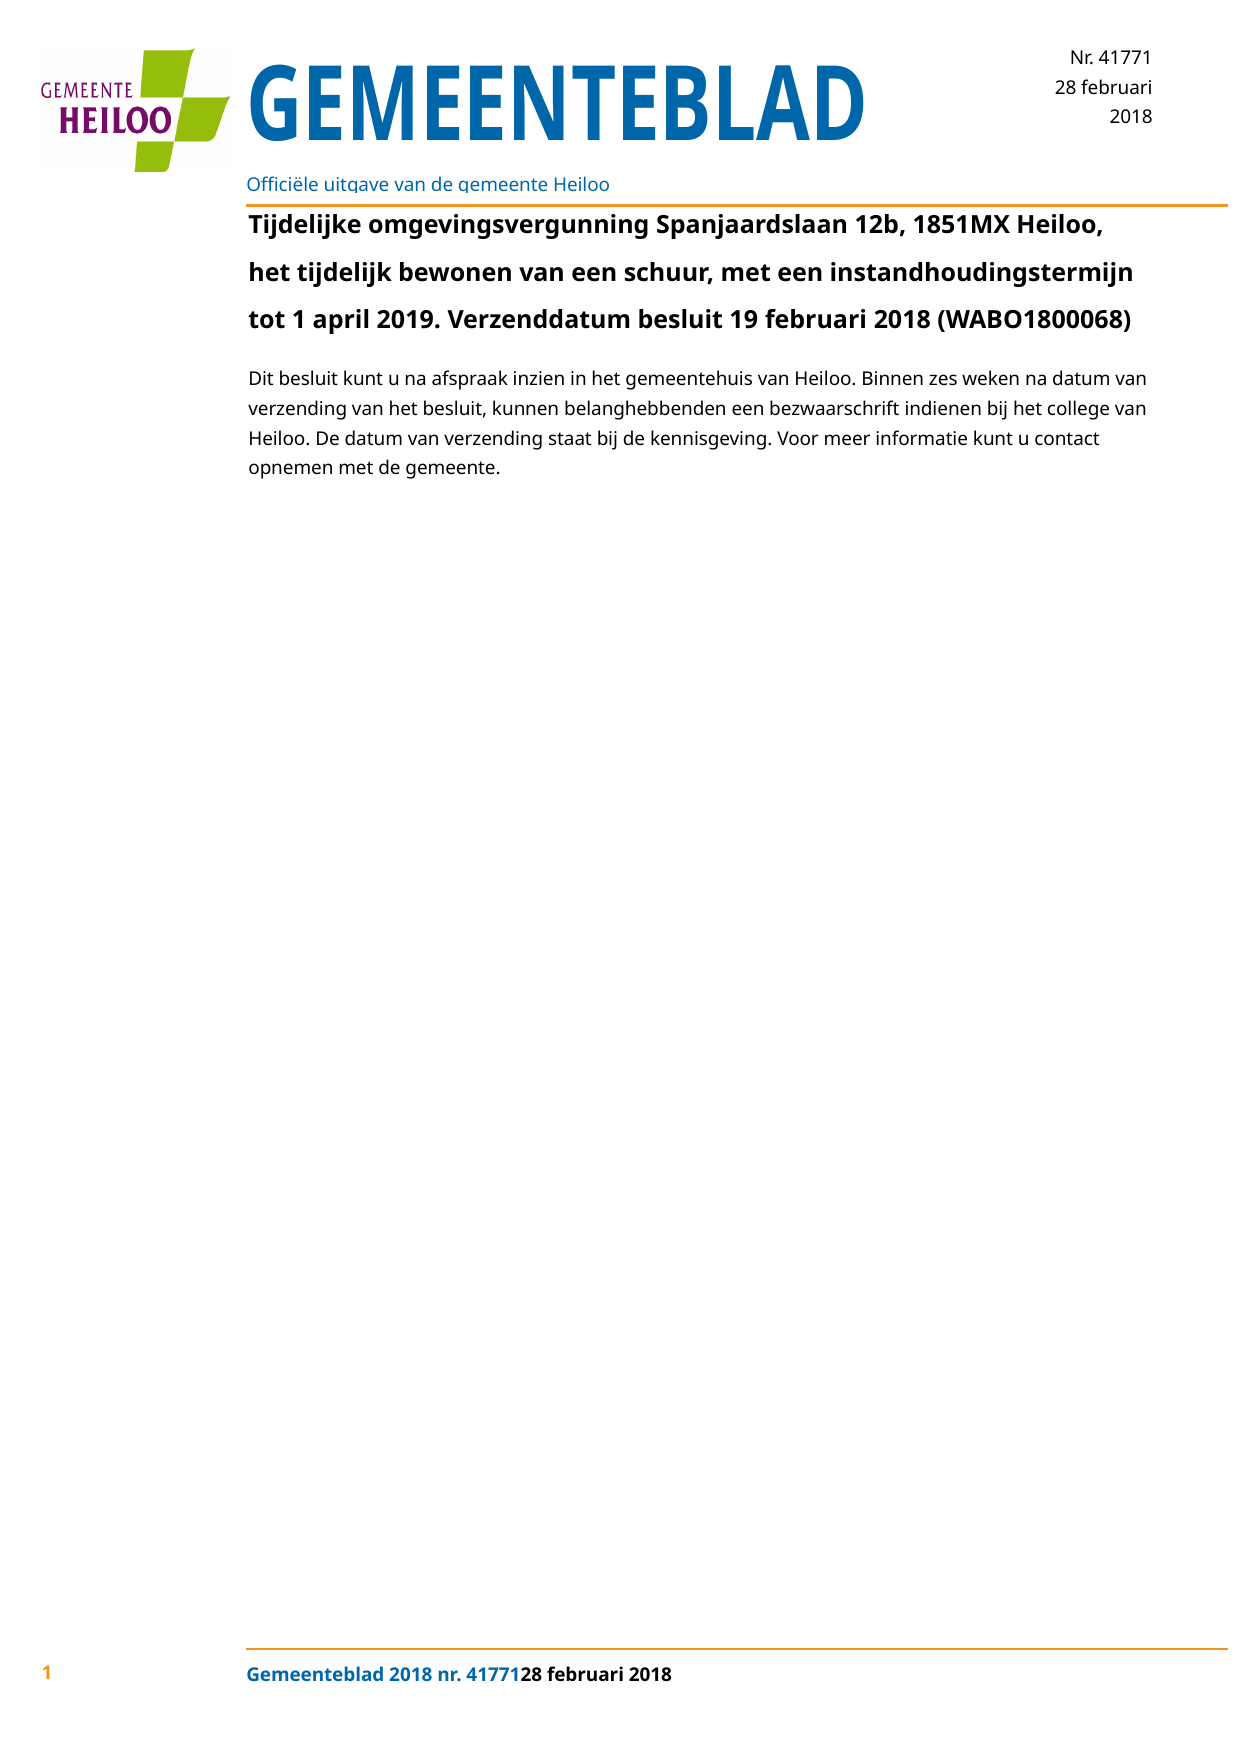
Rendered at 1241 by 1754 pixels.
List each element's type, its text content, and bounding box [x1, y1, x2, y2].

text Tijdelijke omgevingsvergunning Spanjaardslaan 12b, 1851MX Heiloo, het tijdelijk bewonen van een schuur, met een instandhoudingstermijn tot 1 april 2019. Verzenddatum besluit 19 februari 2018 (WABO1800068) [248, 207, 1152, 336]
text Dit besluit kunt u na afspraak inzien in het gemeentehuis van Heiloo. Binnen zes weken na datum van verzending van het besluit, kunnen belanghebbenden een bezwaarschrift indienen bij het college van Heiloo. De datum van verzending staat bij de kennisgeving. Voor meer informatie kunt u contact opnemen met de gemeente. [248, 366, 1152, 480]
picture [41, 47, 231, 172]
